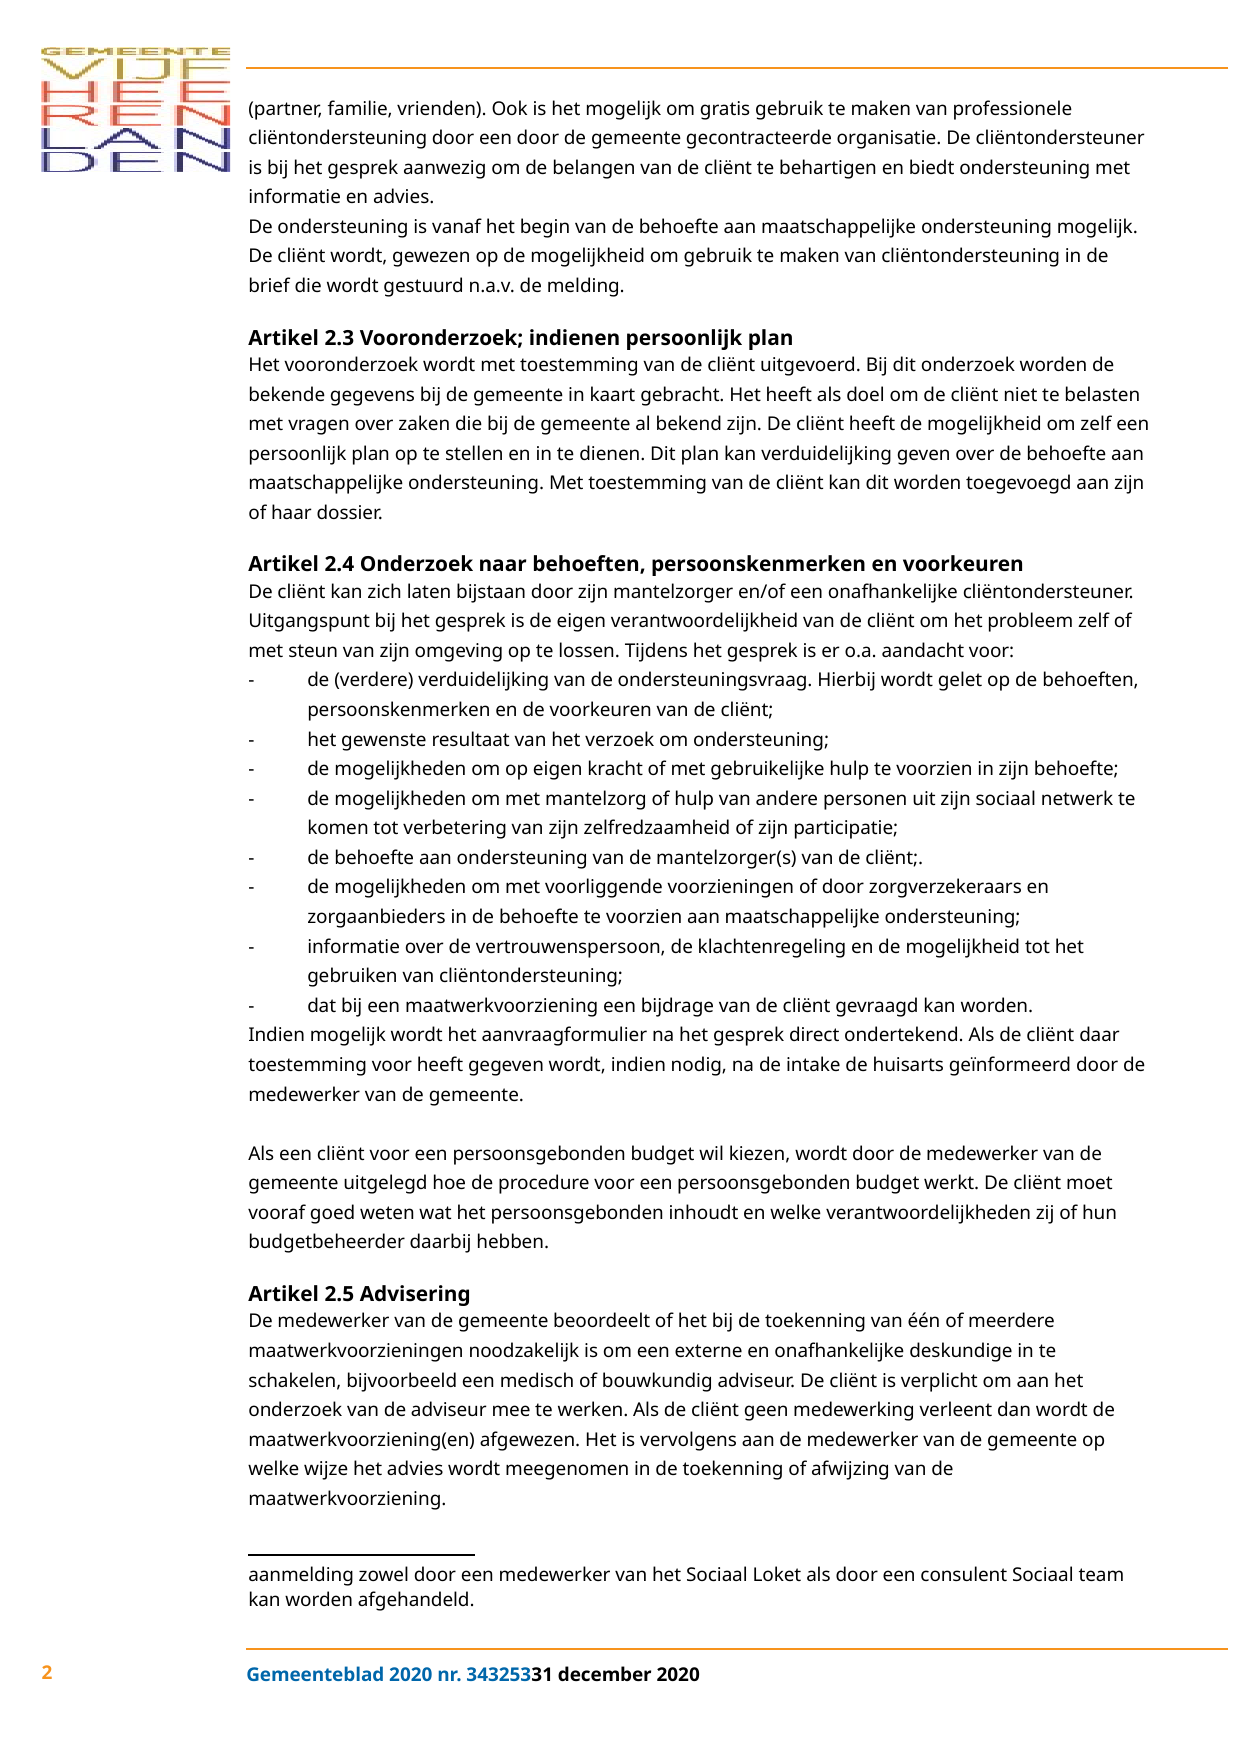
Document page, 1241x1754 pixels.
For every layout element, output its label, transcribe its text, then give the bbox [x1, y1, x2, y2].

text aanmelding zowel door een medewerker van het Sociaal Loket als door een consulent Sociaal team kan worden afgehandeld. [248, 1561, 1152, 1612]
text Artikel 2.4 Onderzoek naar behoeften, persoonskenmerken en voorkeuren [248, 549, 1152, 578]
list de (verdere) verduidelijking van de ondersteuningsvraag. Hierbij wordt gelet op de behoeften, persoonskenmerken en de voorkeuren van de cliënt; [248, 667, 1152, 722]
text Het vooronderzoek wordt met toestemming van de cliënt uitgevoerd. Bij dit onderzoek worden de bekende gegevens bij de gemeente in kaart gebracht. Het heeft als doel om de cliënt niet te belasten met vragen over zaken die bij de gemeente al bekend zijn. De cliënt heeft de mogelijkheid om zelf een persoonlijk plan op te stellen en in te dienen. Dit plan kan verduidelijking geven over de behoefte aan maatschappelijke ondersteuning. Met toestemming van de cliënt kan dit worden toegevoegd aan zijn of haar dossier. [248, 351, 1152, 525]
list de mogelijkheden om met voorliggende voorzieningen of door zorgverzekeraars en zorgaanbieders in de behoefte te voorzien aan maatschappelijke ondersteuning; [248, 874, 1152, 929]
text Indien mogelijk wordt het aanvraagformulier na het gesprek direct ondertekend. Als de cliënt daar toestemming voor heeft gegeven wordt, indien nodig, na de intake de huisarts geïnformeerd door de medewerker van de gemeente. [248, 1022, 1152, 1107]
text (partner, familie, vrienden). Ook is het mogelijk om gratis gebruik te maken van professionele cliëntondersteuning door een door de gemeente gecontracteerde organisatie. De cliëntondersteuner is bij het gesprek aanwezig om de belangen van de cliënt te behartigen en biedt ondersteuning met informatie en advies. [248, 95, 1152, 209]
text De cliënt kan zich laten bijstaan door zijn mantelzorger en/of een onafhankelijke cliëntondersteuner. Uitgangspunt bij het gesprek is de eigen verantwoordelijkheid van de cliënt om het probleem zelf of met steun van zijn omgeving op te lossen. Tijdens het gesprek is er o.a. aandacht voor: [248, 578, 1152, 663]
list informatie over de vertrouwenspersoon, de klachtenregeling en de mogelijkheid tot het gebruiken van cliëntondersteuning; [248, 933, 1152, 988]
text De medewerker van de gemeente beoordeelt of het bij de toekenning van één of meerdere maatwerkvoorzieningen noodzakelijk is om een externe en onafhankelijke deskundige in te schakelen, bijvoorbeeld een medisch of bouwkundig adviseur. De cliënt is verplicht om aan het onderzoek van de adviseur mee te werken. Als de cliënt geen medewerking verleent dan wordt de maatwerkvoorziening(en) afgewezen. Het is vervolgens aan de medewerker van de gemeente op welke wijze het advies wordt meegenomen in de toekenning of afwijzing van de maatwerkvoorziening. [248, 1308, 1152, 1511]
picture [41, 47, 231, 172]
text Artikel 2.5 Advisering [248, 1279, 1152, 1308]
list de mogelijkheden om met mantelzorg of hulp van andere personen uit zijn sociaal netwerk te komen tot verbetering van zijn zelfredzaamheid of zijn participatie; [248, 785, 1152, 840]
text De ondersteuning is vanaf het begin van de behoefte aan maatschappelijke ondersteuning mogelijk. De cliënt wordt, gewezen op de mogelijkheid om gebruik te maken van cliëntondersteuning in de brief die wordt gestuurd n.a.v. de melding. [248, 213, 1152, 298]
text Als een cliënt voor een persoonsgebonden budget wil kiezen, wordt door de medewerker van de gemeente uitgelegd hoe de procedure voor een persoonsgebonden budget werkt. De cliënt moet vooraf goed weten wat het persoonsgebonden inhoudt en welke verantwoordelijkheden zij of hun budgetbeheerder daarbij hebben. [248, 1140, 1152, 1254]
list het gewenste resultaat van het verzoek om ondersteuning; [248, 726, 1152, 752]
list dat bij een maatwerkvoorziening een bijdrage van de cliënt gevraagd kan worden. [248, 992, 1152, 1018]
text Artikel 2.3 Vooronderzoek; indienen persoonlijk plan [248, 323, 1152, 351]
list de behoefte aan ondersteuning van de mantelzorger(s) van de cliënt;. [248, 844, 1152, 870]
list de mogelijkheden om op eigen kracht of met gebruikelijke hulp te voorzien in zijn behoefte; [248, 755, 1152, 781]
